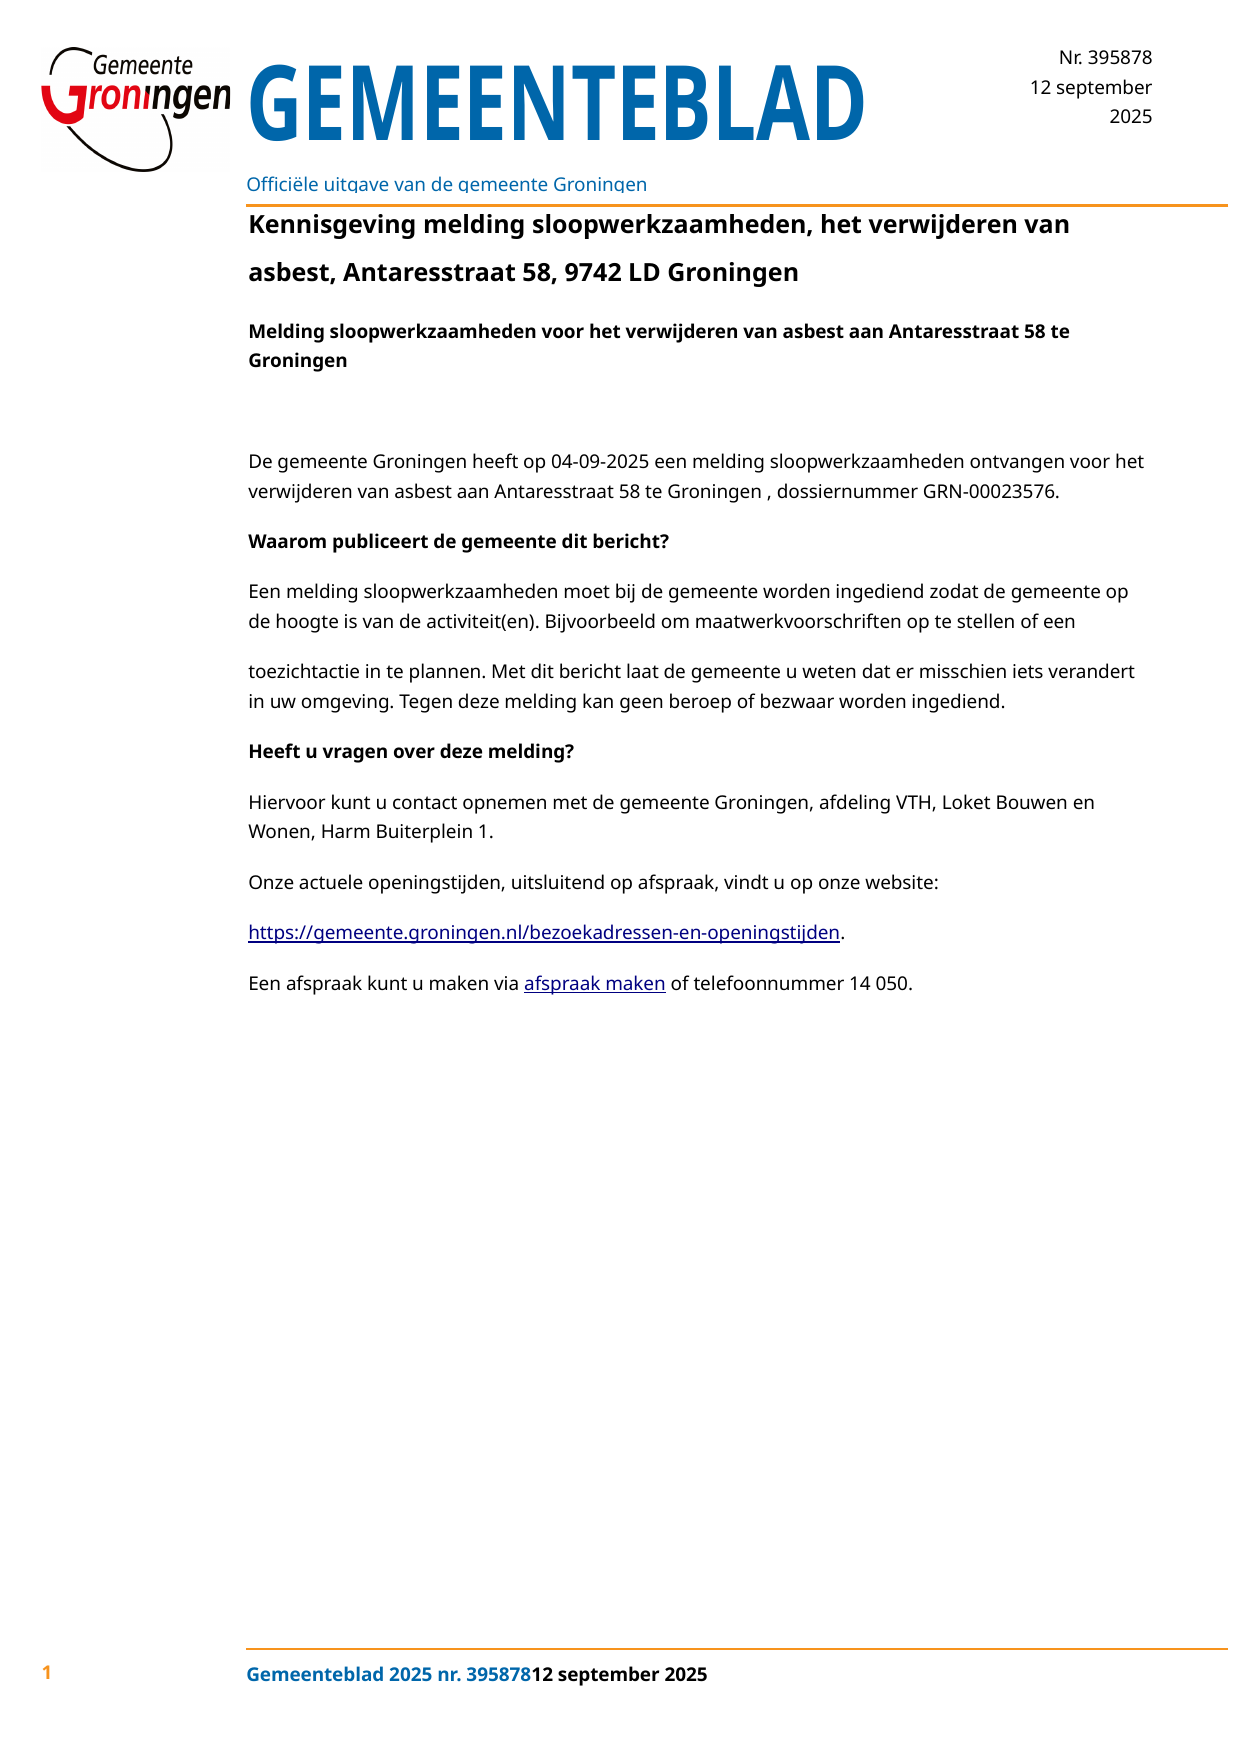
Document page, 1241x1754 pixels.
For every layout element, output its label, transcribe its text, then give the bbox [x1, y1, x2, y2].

picture [41, 47, 231, 172]
text Kennisgeving melding sloopwerkzaamheden, het verwijderen van asbest, Antaresstraat 58, 9742 LD Groningen [248, 207, 1152, 288]
text Een afspraak kunt u maken via afspraak maken of telefoonnummer 14 050. [248, 970, 1152, 996]
text toezichtactie in te plannen. Met dit bericht laat de gemeente u weten dat er misschien iets verandert in uw omgeving. Tegen deze melding kan geen beroep of bezwaar worden ingediend. [248, 659, 1152, 714]
text Onze actuele openingstijden, uitsluitend op afspraak, vindt u op onze website: [248, 869, 1152, 895]
text Waarom publiceert de gemeente dit bericht? [248, 528, 1152, 554]
text Heeft u vragen over deze melding? [248, 739, 1152, 764]
text De gemeente Groningen heeft op 04-09-2025 een melding sloopwerkzaamheden ontvangen voor het verwijderen van asbest aan Antaresstraat 58 te Groningen , dossiernummer GRN-00023576. [248, 448, 1152, 504]
text Hiervoor kunt u contact opnemen met de gemeente Groningen, afdeling VTH, Loket Bouwen en Wonen, Harm Buiterplein 1. [248, 789, 1152, 844]
text https://gemeente.groningen.nl/bezoekadressen-en-openingstijden. [248, 919, 1152, 945]
text Melding sloopwerkzaamheden voor het verwijderen van asbest aan Antaresstraat 58 te Groningen [248, 318, 1152, 373]
text Een melding sloopwerkzaamheden moet bij de gemeente worden ingediend zodat de gemeente op de hoogte is van de activiteit(en). Bijvoorbeeld om maatwerkvoorschriften op te stellen of een [248, 579, 1152, 634]
